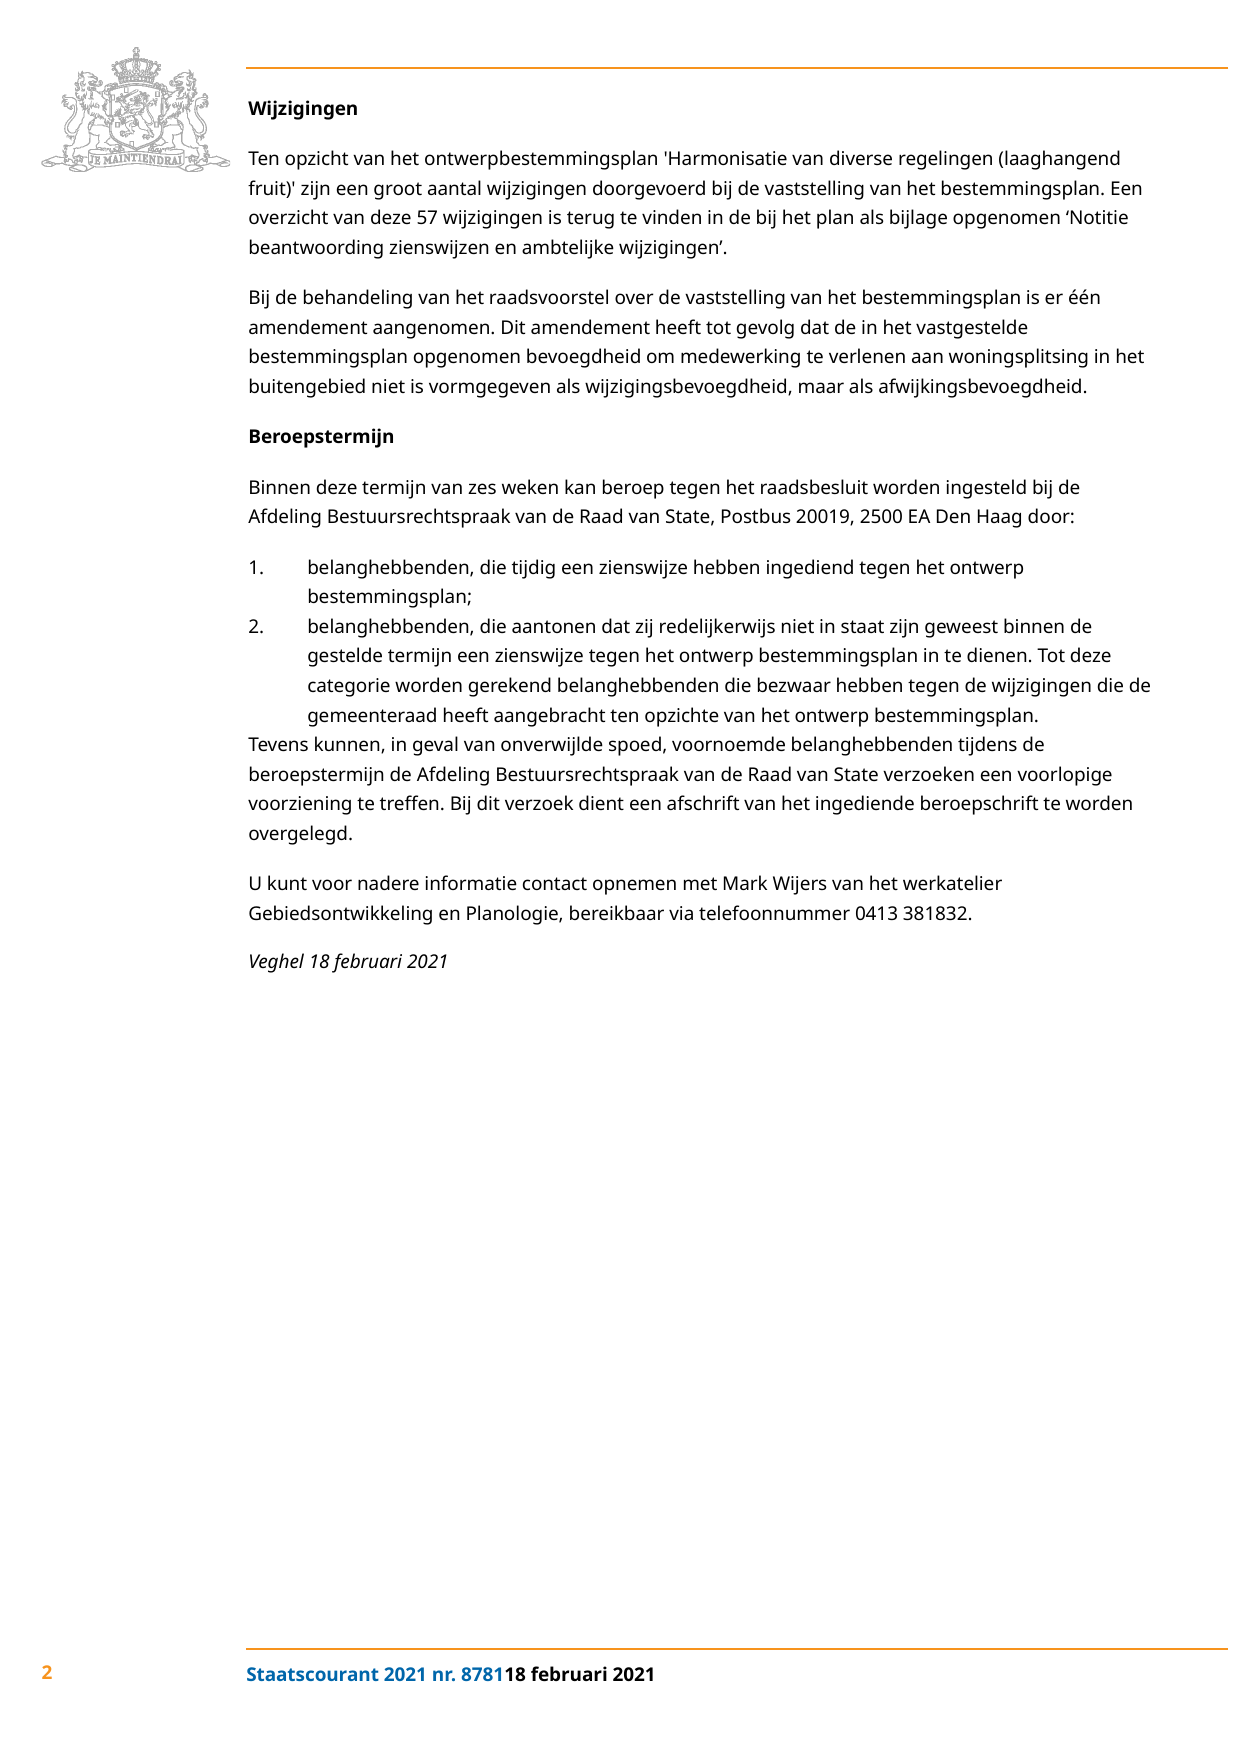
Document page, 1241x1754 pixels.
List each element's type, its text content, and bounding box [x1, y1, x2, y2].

text Beroepstermijn [248, 423, 1152, 449]
text Bij de behandeling van het raadsvoorstel over de vaststelling van het bestemmingsplan is er één amendement aangenomen. Dit amendement heeft tot gevolg dat de in het vastgestelde bestemmingsplan opgenomen bevoegdheid om medewerking te verlenen aan woningsplitsing in het buitengebied niet is vormgegeven als wijzigingsbevoegdheid, maar als afwijkingsbevoegdheid. [248, 284, 1152, 399]
text Binnen deze termijn van zes weken kan beroep tegen het raadsbesluit worden ingesteld bij de Afdeling Bestuursrechtspraak van de Raad van State, Postbus 20019, 2500 EA Den Haag door: [248, 474, 1152, 529]
list belanghebbenden, die aantonen dat zij redelijkerwijs niet in staat zijn geweest binnen de gestelde termijn een zienswijze tegen het ontwerp bestemmingsplan in te dienen. Tot deze categorie worden gerekend belanghebbenden die bezwaar hebben tegen de wijzigingen die de gemeenteraad heeft aangebracht ten opzichte van het ontwerp bestemmingsplan. [248, 613, 1152, 728]
text U kunt voor nadere informatie contact opnemen met Mark Wijers van het werkatelier Gebiedsontwikkeling en Planologie, bereikbaar via telefoonnummer 0413 381832. [248, 871, 1152, 926]
list belanghebbenden, die tijdig een zienswijze hebben ingediend tegen het ontwerp bestemmingsplan; [248, 554, 1152, 609]
picture [41, 47, 231, 172]
text Ten opzicht van het ontwerpbestemmingsplan 'Harmonisatie van diverse regelingen (laaghangend fruit)' zijn een groot aantal wijzigingen doorgevoerd bij de vaststelling van het bestemmingsplan. Een overzicht van deze 57 wijzigingen is terug te vinden in de bij het plan als bijlage opgenomen ‘Notitie beantwoording zienswijzen en ambtelijke wijzigingen’. [248, 145, 1152, 260]
text Veghel 18 februari 2021 [248, 948, 1152, 974]
text Tevens kunnen, in geval van onverwijlde spoed, voornoemde belanghebbenden tijdens de beroepstermijn de Afdeling Bestuursrechtspraak van de Raad van State verzoeken een voorlopige voorziening te treffen. Bij dit verzoek dient een afschrift van het ingediende beroepschrift te worden overgelegd. [248, 731, 1152, 846]
text Wijzigingen [248, 95, 1152, 121]
